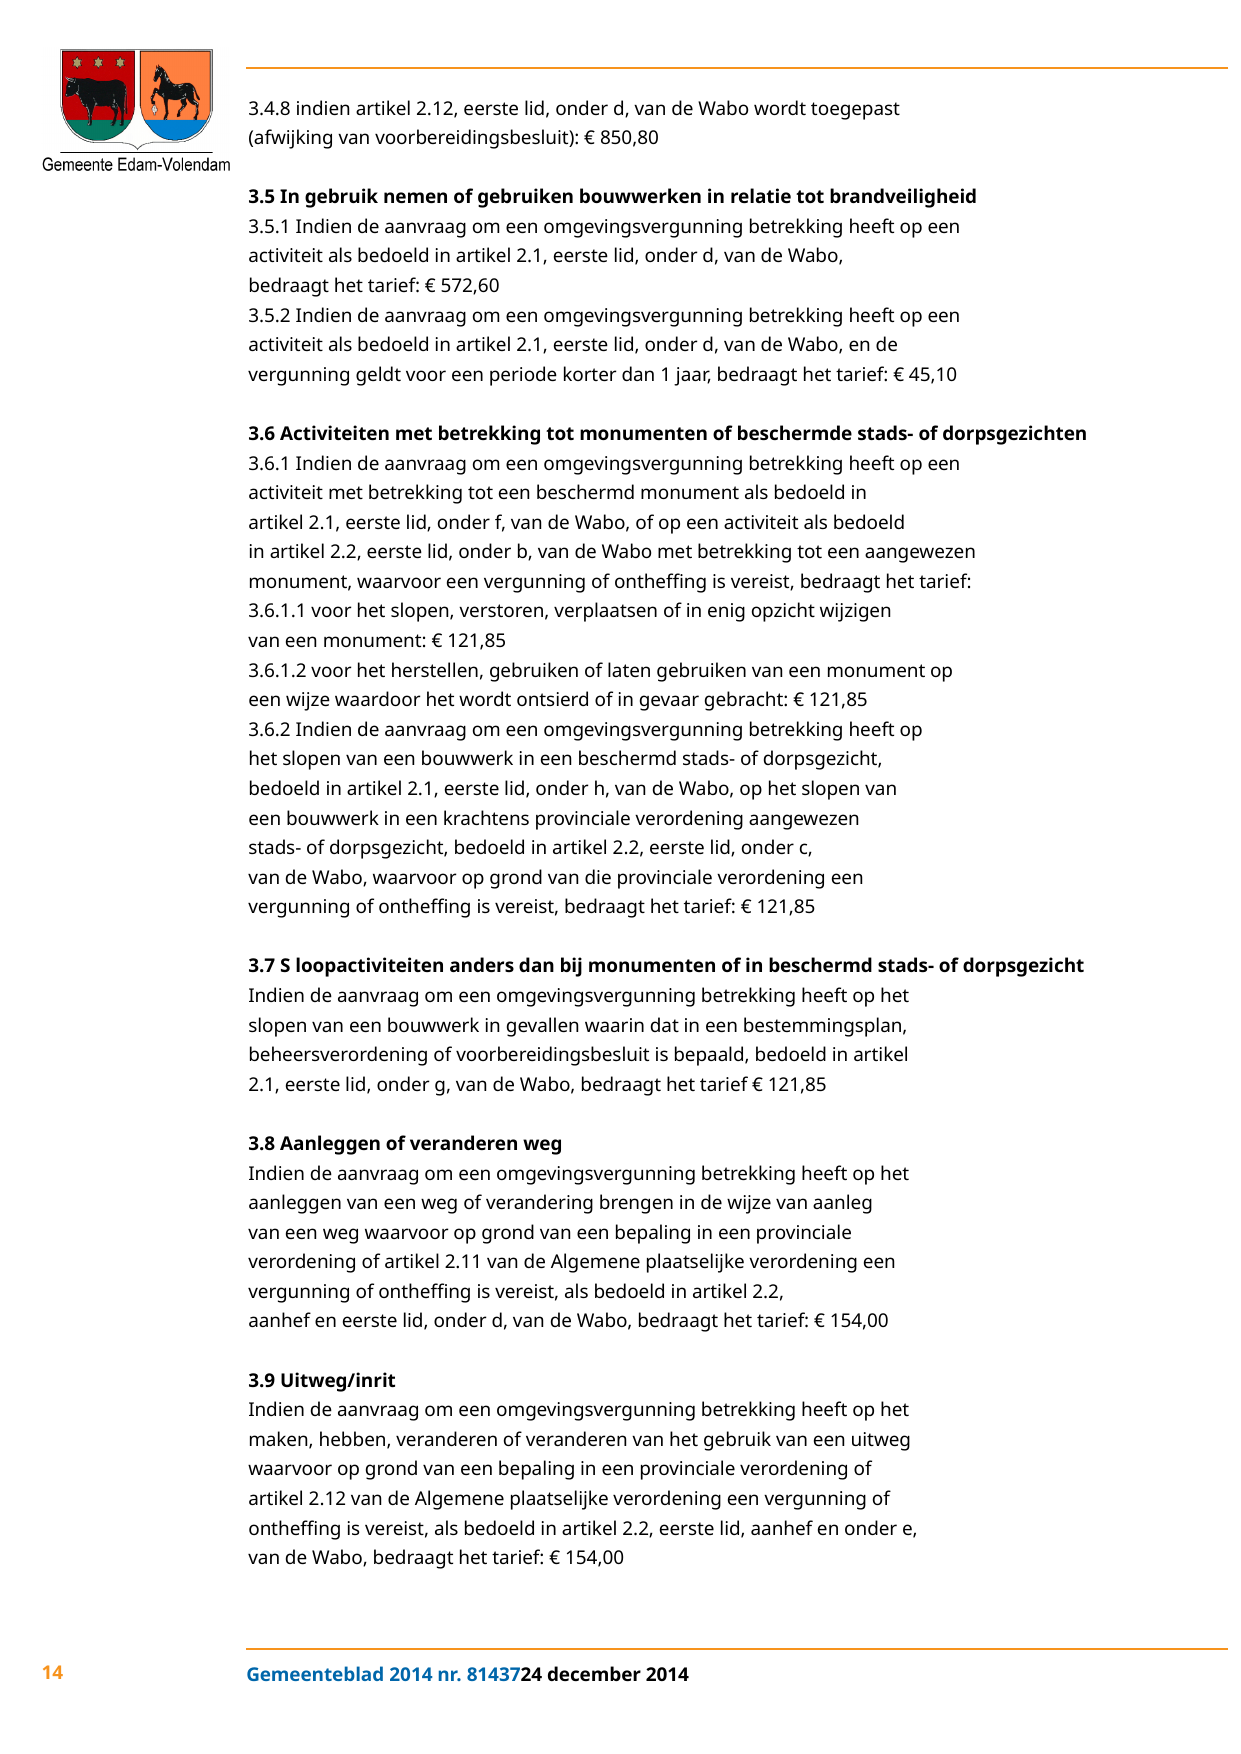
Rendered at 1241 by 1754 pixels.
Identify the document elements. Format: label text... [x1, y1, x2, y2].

text stads- of dorpsgezicht, bedoeld in artikel 2.2, eerste lid, onder c, [248, 834, 1152, 860]
text 3.5 In gebruik nemen of gebruiken bouwwerken in relatie tot brandveiligheid [248, 183, 1152, 209]
text Indien de aanvraag om een omgevingsvergunning betrekking heeft op het [248, 1160, 1152, 1186]
text 3.4.8 indien artikel 2.12, eerste lid, onder d, van de Wabo wordt toegepast [248, 95, 1152, 121]
picture [41, 47, 231, 172]
text artikel 2.12 van de Algemene plaatselijke verordening een vergunning of [248, 1485, 1152, 1511]
text slopen van een bouwwerk in gevallen waarin dat in een bestemmingsplan, [248, 1012, 1152, 1038]
text in artikel 2.2, eerste lid, onder b, van de Wabo met betrekking tot een aangewezen [248, 538, 1152, 564]
text activiteit als bedoeld in artikel 2.1, eerste lid, onder d, van de Wabo, en de [248, 331, 1152, 357]
text 3.6 Activiteiten met betrekking tot monumenten of beschermde stads- of dorpsgezichten [248, 420, 1152, 446]
text bedoeld in artikel 2.1, eerste lid, onder h, van de Wabo, op het slopen van [248, 775, 1152, 801]
text Indien de aanvraag om een omgevingsvergunning betrekking heeft op het [248, 982, 1152, 1008]
text 3.7 S loopactiviteiten anders dan bij monumenten of in beschermd stads- of dorpsgezicht [248, 953, 1152, 978]
text monument, waarvoor een vergunning of ontheffing is vereist, bedraagt het tarief: [248, 568, 1152, 594]
text (afwijking van voorbereidingsbesluit): € 850,80 [248, 124, 1152, 150]
text aanleggen van een weg of verandering brengen in de wijze van aanleg [248, 1189, 1152, 1215]
text activiteit met betrekking tot een beschermd monument als bedoeld in [248, 479, 1152, 505]
text Indien de aanvraag om een omgevingsvergunning betrekking heeft op het [248, 1396, 1152, 1422]
text van een weg waarvoor op grond van een bepaling in een provinciale [248, 1219, 1152, 1245]
text vergunning geldt voor een periode korter dan 1 jaar, bedraagt het tarief: € 45,10 [248, 361, 1152, 387]
text 3.6.1.1 voor het slopen, verstoren, verplaatsen of in enig opzicht wijzigen [248, 598, 1152, 623]
text 3.6.1.2 voor het herstellen, gebruiken of laten gebruiken van een monument op [248, 657, 1152, 683]
text van de Wabo, waarvoor op grond van die provinciale verordening een [248, 864, 1152, 890]
text bedraagt het tarief: € 572,60 [248, 272, 1152, 298]
text activiteit als bedoeld in artikel 2.1, eerste lid, onder d, van de Wabo, [248, 243, 1152, 268]
text 2.1, eerste lid, onder g, van de Wabo, bedraagt het tarief € 121,85 [248, 1071, 1152, 1097]
text vergunning of ontheffing is vereist, als bedoeld in artikel 2.2, [248, 1278, 1152, 1304]
text 3.8 Aanleggen of veranderen weg [248, 1130, 1152, 1156]
text 3.6.1 Indien de aanvraag om een omgevingsvergunning betrekking heeft op een [248, 450, 1152, 476]
text maken, hebben, veranderen of veranderen van het gebruik van een uitweg [248, 1426, 1152, 1452]
text ontheffing is vereist, als bedoeld in artikel 2.2, eerste lid, aanhef en onder e, [248, 1515, 1152, 1541]
text het slopen van een bouwwerk in een beschermd stads- of dorpsgezicht, [248, 746, 1152, 771]
text een bouwwerk in een krachtens provinciale verordening aangewezen [248, 805, 1152, 831]
text vergunning of ontheffing is vereist, bedraagt het tarief: € 121,85 [248, 893, 1152, 919]
text artikel 2.1, eerste lid, onder f, van de Wabo, of op een activiteit als bedoeld [248, 509, 1152, 535]
text 3.5.1 Indien de aanvraag om een omgevingsvergunning betrekking heeft op een [248, 213, 1152, 239]
text een wijze waardoor het wordt ontsierd of in gevaar gebracht: € 121,85 [248, 686, 1152, 712]
text waarvoor op grond van een bepaling in een provinciale verordening of [248, 1456, 1152, 1481]
text 3.5.2 Indien de aanvraag om een omgevingsvergunning betrekking heeft op een [248, 302, 1152, 328]
text verordening of artikel 2.11 van de Algemene plaatselijke verordening een [248, 1248, 1152, 1274]
text aanhef en eerste lid, onder d, van de Wabo, bedraagt het tarief: € 154,00 [248, 1308, 1152, 1333]
text 3.9 Uitweg/inrit [248, 1367, 1152, 1393]
text van een monument: € 121,85 [248, 627, 1152, 653]
text 3.6.2 Indien de aanvraag om een omgevingsvergunning betrekking heeft op [248, 716, 1152, 742]
text van de Wabo, bedraagt het tarief: € 154,00 [248, 1544, 1152, 1570]
text beheersverordening of voorbereidingsbesluit is bepaald, bedoeld in artikel [248, 1041, 1152, 1067]
